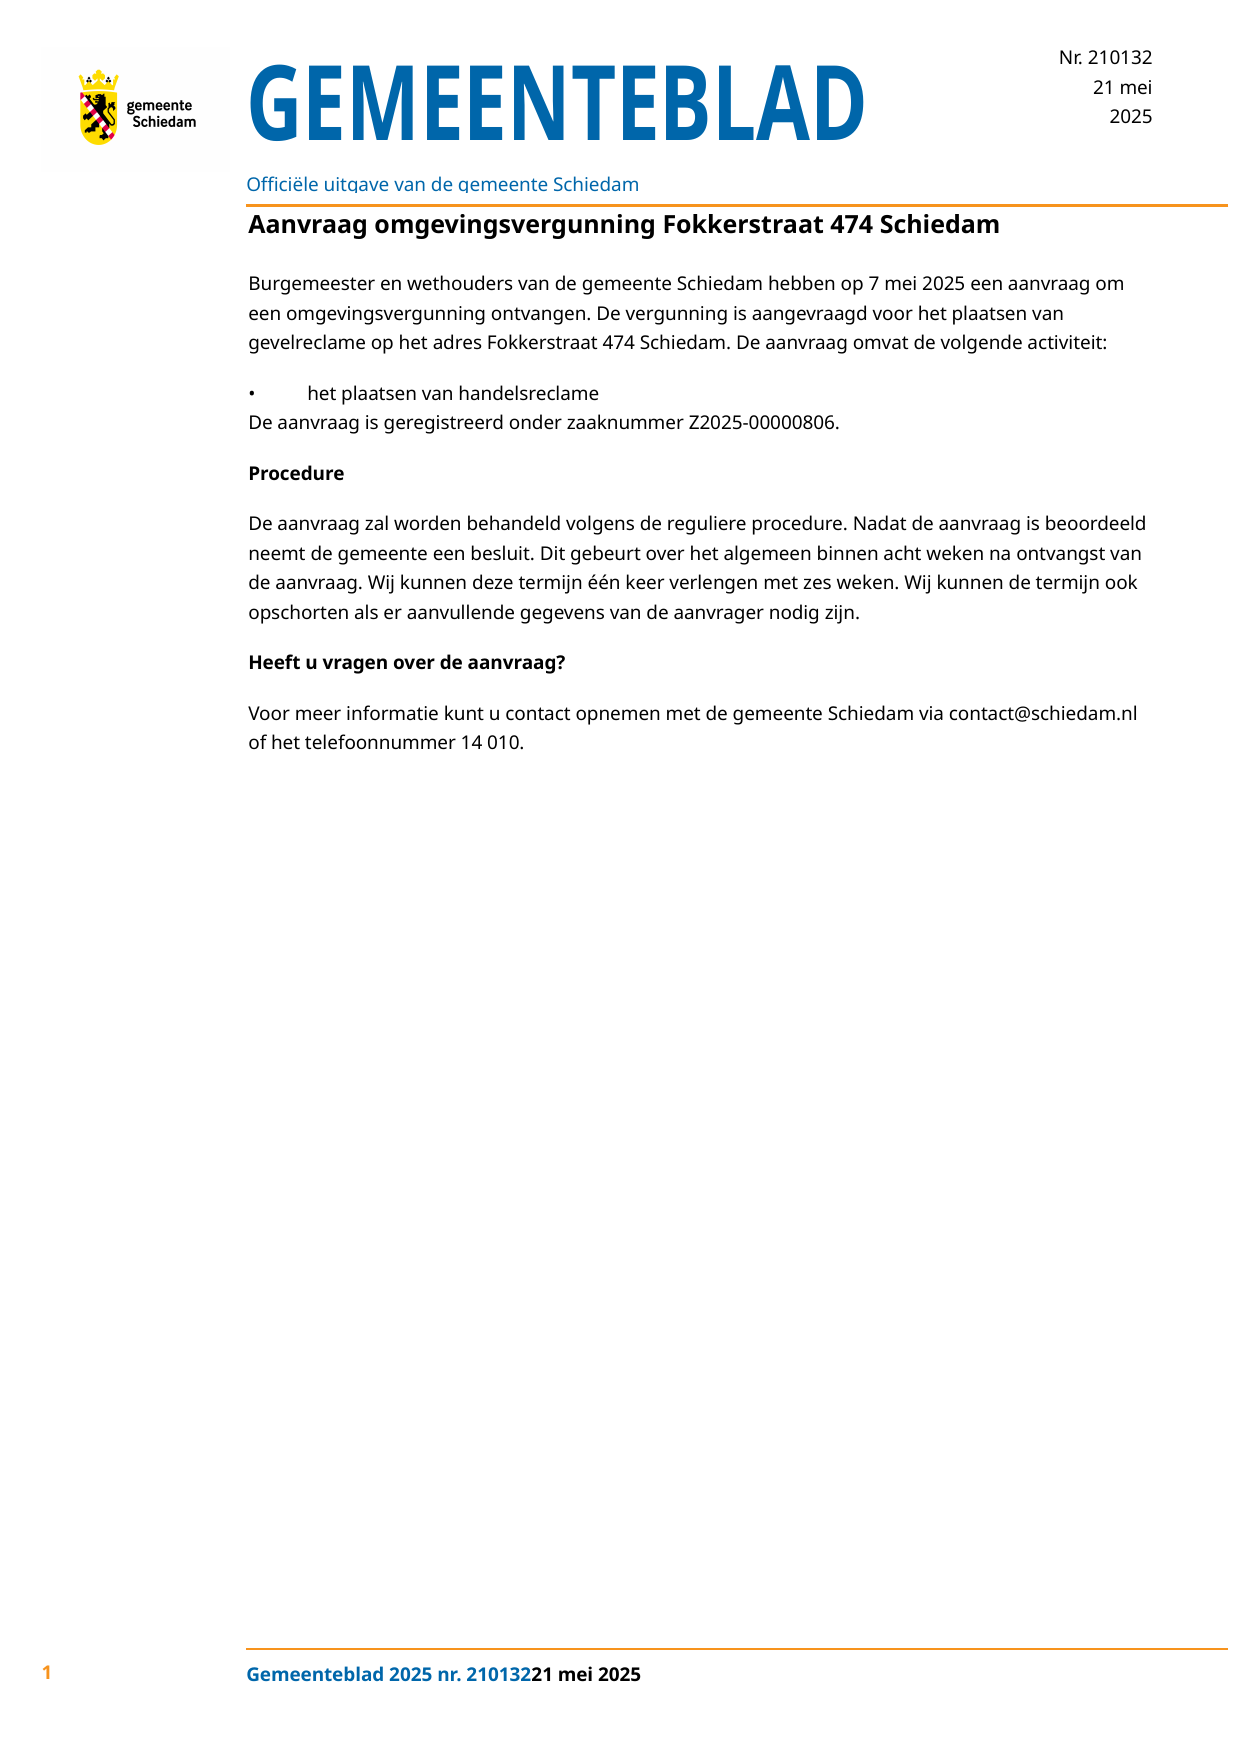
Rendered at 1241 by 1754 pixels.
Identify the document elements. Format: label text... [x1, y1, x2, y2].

text Voor meer informatie kunt u contact opnemen met de gemeente Schiedam via contact@schiedam.nl of het telefoonnummer 14 010. [248, 700, 1152, 755]
text De aanvraag is geregistreerd onder zaaknummer Z2025-00000806. [248, 409, 1152, 435]
text De aanvraag zal worden behandeld volgens de reguliere procedure. Nadat de aanvraag is beoordeeld neemt de gemeente een besluit. Dit gebeurt over het algemeen binnen acht weken na ontvangst van de aanvraag. Wij kunnen deze termijn één keer verlengen met zes weken. Wij kunnen de termijn ook opschorten als er aanvullende gegevens van de aanvrager nodig zijn. [248, 510, 1152, 625]
picture [41, 47, 231, 172]
text Heeft u vragen over de aanvraag? [248, 649, 1152, 675]
text Aanvraag omgevingsvergunning Fokkerstraat 474 Schiedam [248, 207, 1152, 241]
list het plaatsen van handelsreclame [248, 380, 1152, 406]
text Burgemeester en wethouders van de gemeente Schiedam hebben op 7 mei 2025 een aanvraag om een omgevingsvergunning ontvangen. De vergunning is aangevraagd voor het plaatsen van gevelreclame op het adres Fokkerstraat 474 Schiedam. De aanvraag omvat de volgende activiteit: [248, 270, 1152, 355]
text Procedure [248, 460, 1152, 486]
